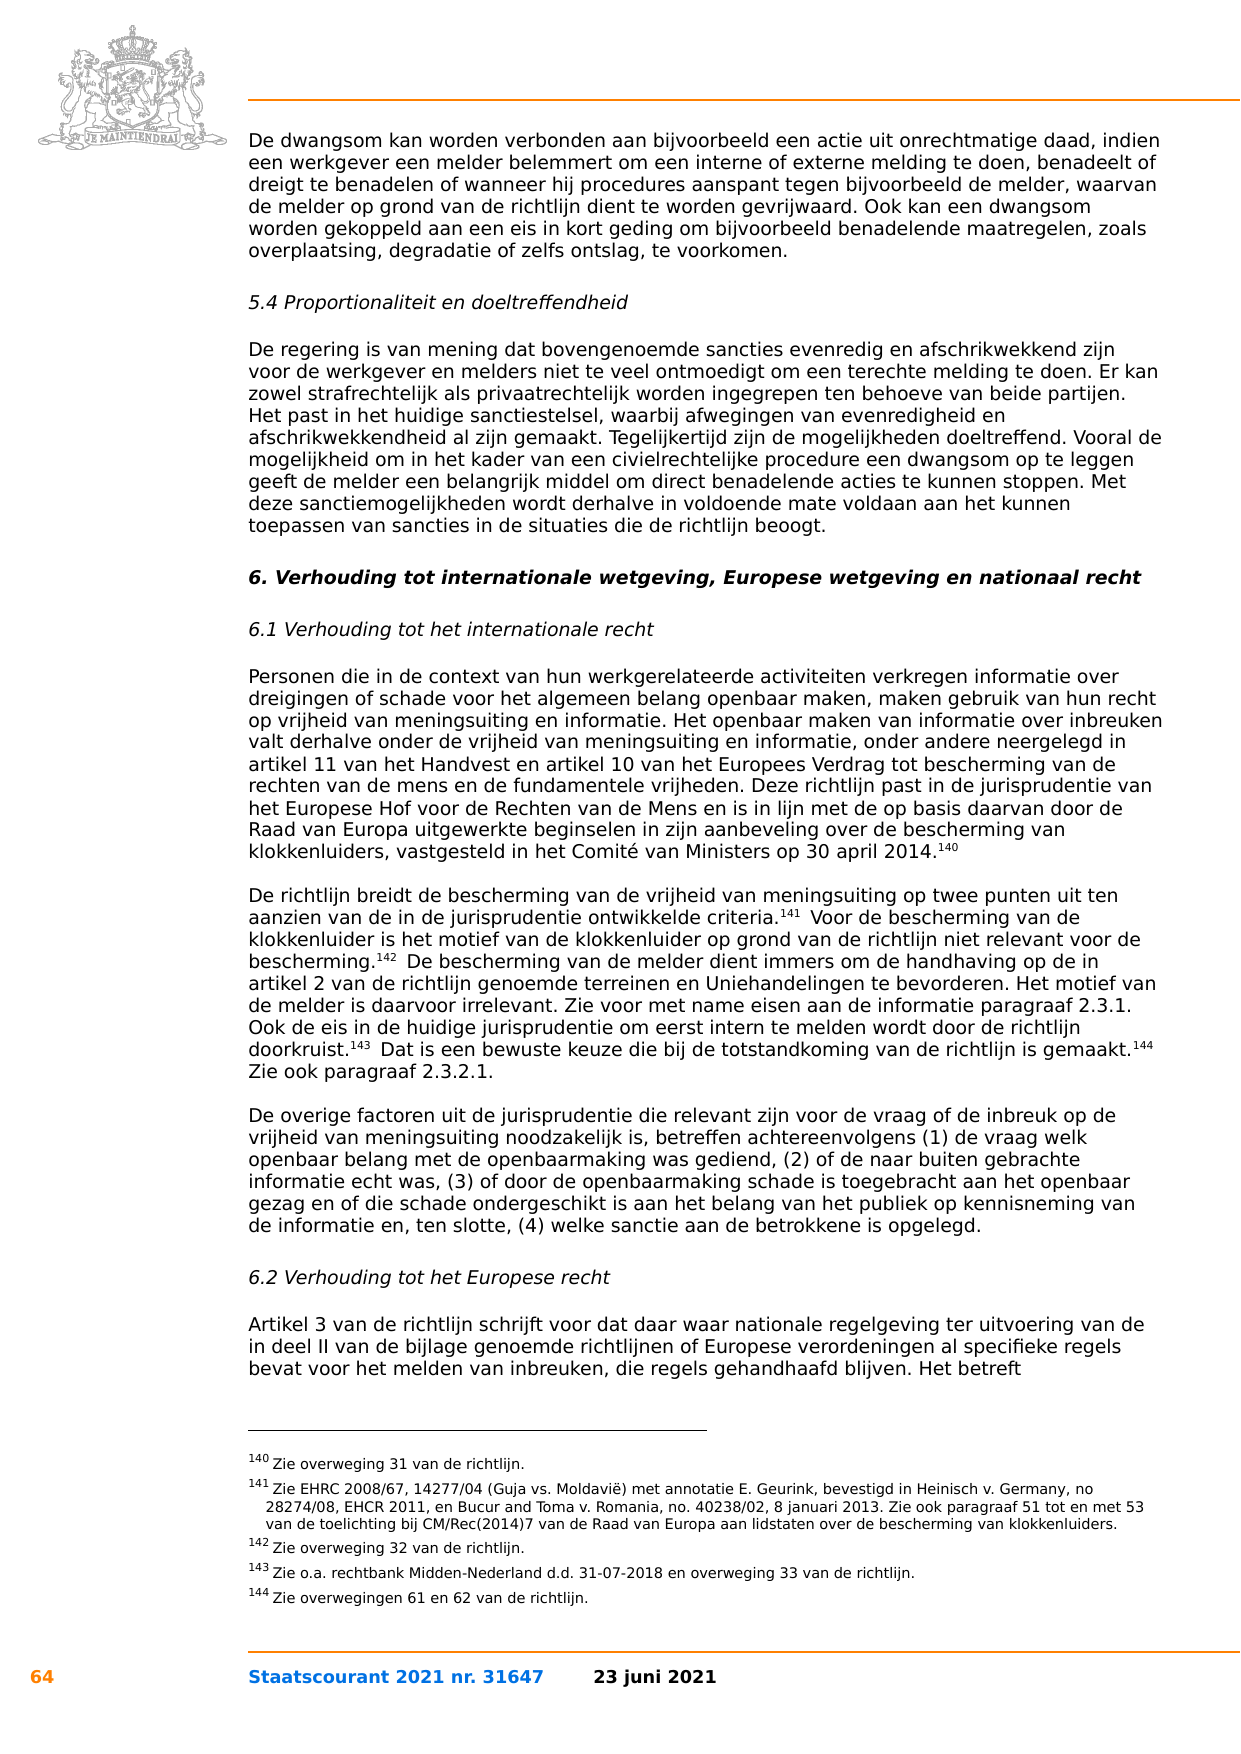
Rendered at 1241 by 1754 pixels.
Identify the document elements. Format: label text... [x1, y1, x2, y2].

subtitle 5.4 Proportionaliteit en doeltreffendheid [248, 292, 1163, 314]
text Artikel 3 van de richtlijn schrijft voor dat daar waar nationale regelgeving ter uitvoering van de in deel II van de bijlage genoemde richtlijnen of Europese verordeningen al specifieke regels bevat voor het melden van inbreuken, die regels gehandhaafd blijven. Het betreft [248, 1314, 1163, 1380]
text Personen die in de context van hun werkgerelateerde activiteiten verkregen informatie over dreigingen of schade voor het algemeen belang openbaar maken, maken gebruik van hun recht op vrijheid van meningsuiting en informatie. Het openbaar maken van informatie over inbreuken valt derhalve onder de vrijheid van meningsuiting en informatie, onder andere neergelegd in artikel 11 van het Handvest en artikel 10 van het Europees Verdrag tot bescherming van de rechten van de mens en de fundamentele vrijheden. Deze richtlijn past in de jurisprudentie van het Europese Hof voor de Rechten van de Mens en is in lijn met de op basis daarvan door de Raad van Europa uitgewerkte beginselen in zijn aanbeveling over de bescherming van klokkenluiders, vastgesteld in het Comité van Ministers op 30 april 2014. [248, 666, 1163, 863]
subtitle 6.2 Verhouding tot het Europese recht [248, 1267, 1163, 1289]
text De regering is van mening dat bovengenoemde sancties evenredig en afschrikwekkend zijn voor de werkgever en melders niet te veel ontmoedigt om een terechte melding te doen. Er kan zowel strafrechtelijk als privaatrechtelijk worden ingegrepen ten behoeve van beide partijen. Het past in het huidige sanctiestelsel, waarbij afwegingen van evenredigheid en afschrikwekkendheid al zijn gemaakt. Tegelijkertijd zijn de mogelijkheden doeltreffend. Vooral de mogelijkheid om in het kader van een civielrechtelijke procedure een dwangsom op te leggen geeft de melder een belangrijk middel om direct benadelende acties te kunnen stoppen. Met deze sanctiemogelijkheden wordt derhalve in voldoende mate voldaan aan het kunnen toepassen van sancties in de situaties die de richtlijn beoogt. [248, 339, 1163, 537]
text Zie o.a. rechtbank Midden-Nederland d.d. 31-07-2018 en overweging 33 van de richtlijn. [248, 1561, 1163, 1583]
text De overige factoren uit de jurisprudentie die relevant zijn voor de vraag of de inbreuk op de vrijheid van meningsuiting noodzakelijk is, betreffen achtereenvolgens (1) de vraag welk openbaar belang met de openbaarmaking was gediend, (2) of de naar buiten gebrachte informatie echt was, (3) of door de openbaarmaking schade is toegebracht aan het openbaar gezag en of die schade ondergeschikt is aan het belang van het publiek op kennisneming van de informatie en, ten slotte, (4) welke sanctie aan de betrokkene is opgelegd. [248, 1105, 1163, 1237]
text Zie overwegingen 61 en 62 van de richtlijn. [248, 1586, 1163, 1608]
subtitle 6. Verhouding tot internationale wetgeving, Europese wetgeving en nationaal recht [248, 567, 1163, 588]
picture [38, 25, 227, 150]
text De richtlijn breidt de bescherming van de vrijheid van meningsuiting op twee punten uit ten aanzien van de in de jurisprudentie ontwikkelde criteria. Voor de bescherming van de klokkenluider is het motief van de klokkenluider op grond van de richtlijn niet relevant voor de bescherming. De bescherming van de melder dient immers om de handhaving op de in artikel 2 van de richtlijn genoemde terreinen en Uniehandelingen te bevorderen. Het motief van de melder is daarvoor irrelevant. Zie voor met name eisen aan de informatie paragraaf 2.3.1. Ook de eis in de huidige jurisprudentie om eerst intern te melden wordt door de richtlijn doorkruist. Dat is een bewuste keuze die bij de totstandkoming van de richtlijn is gemaakt. Zie ook paragraaf 2.3.2.1. [248, 885, 1163, 1083]
text Zie overweging 32 van de richtlijn. [248, 1536, 1163, 1558]
text Zie overweging 31 van de richtlijn. [248, 1452, 1163, 1474]
text Zie EHRC 2008/67, 14277/04 (Guja vs. Moldavië) met annotatie E. Geurink, bevestigd in Heinisch v. Germany, no 28274/08, EHCR 2011, en Bucur and Toma v. Romania, no. 40238/02, 8 januari 2013. Zie ook paragraaf 51 tot en met 53 van de toelichting bij CM/Rec(2014)7 van de Raad van Europa aan lidstaten over de bescherming van klokkenluiders. [248, 1477, 1163, 1533]
subtitle 6.1 Verhouding tot het internationale recht [248, 618, 1163, 641]
text De dwangsom kan worden verbonden aan bijvoorbeeld een actie uit onrechtmatige daad, indien een werkgever een melder belemmert om een interne of externe melding te doen, benadeelt of dreigt te benadelen of wanneer hij procedures aanspant tegen bijvoorbeeld de melder, waarvan de melder op grond van de richtlijn dient te worden gevrijwaard. Ook kan een dwangsom worden gekoppeld aan een eis in kort geding om bijvoorbeeld benadelende maatregelen, zoals overplaatsing, degradatie of zelfs ontslag, te voorkomen. [248, 130, 1163, 262]
